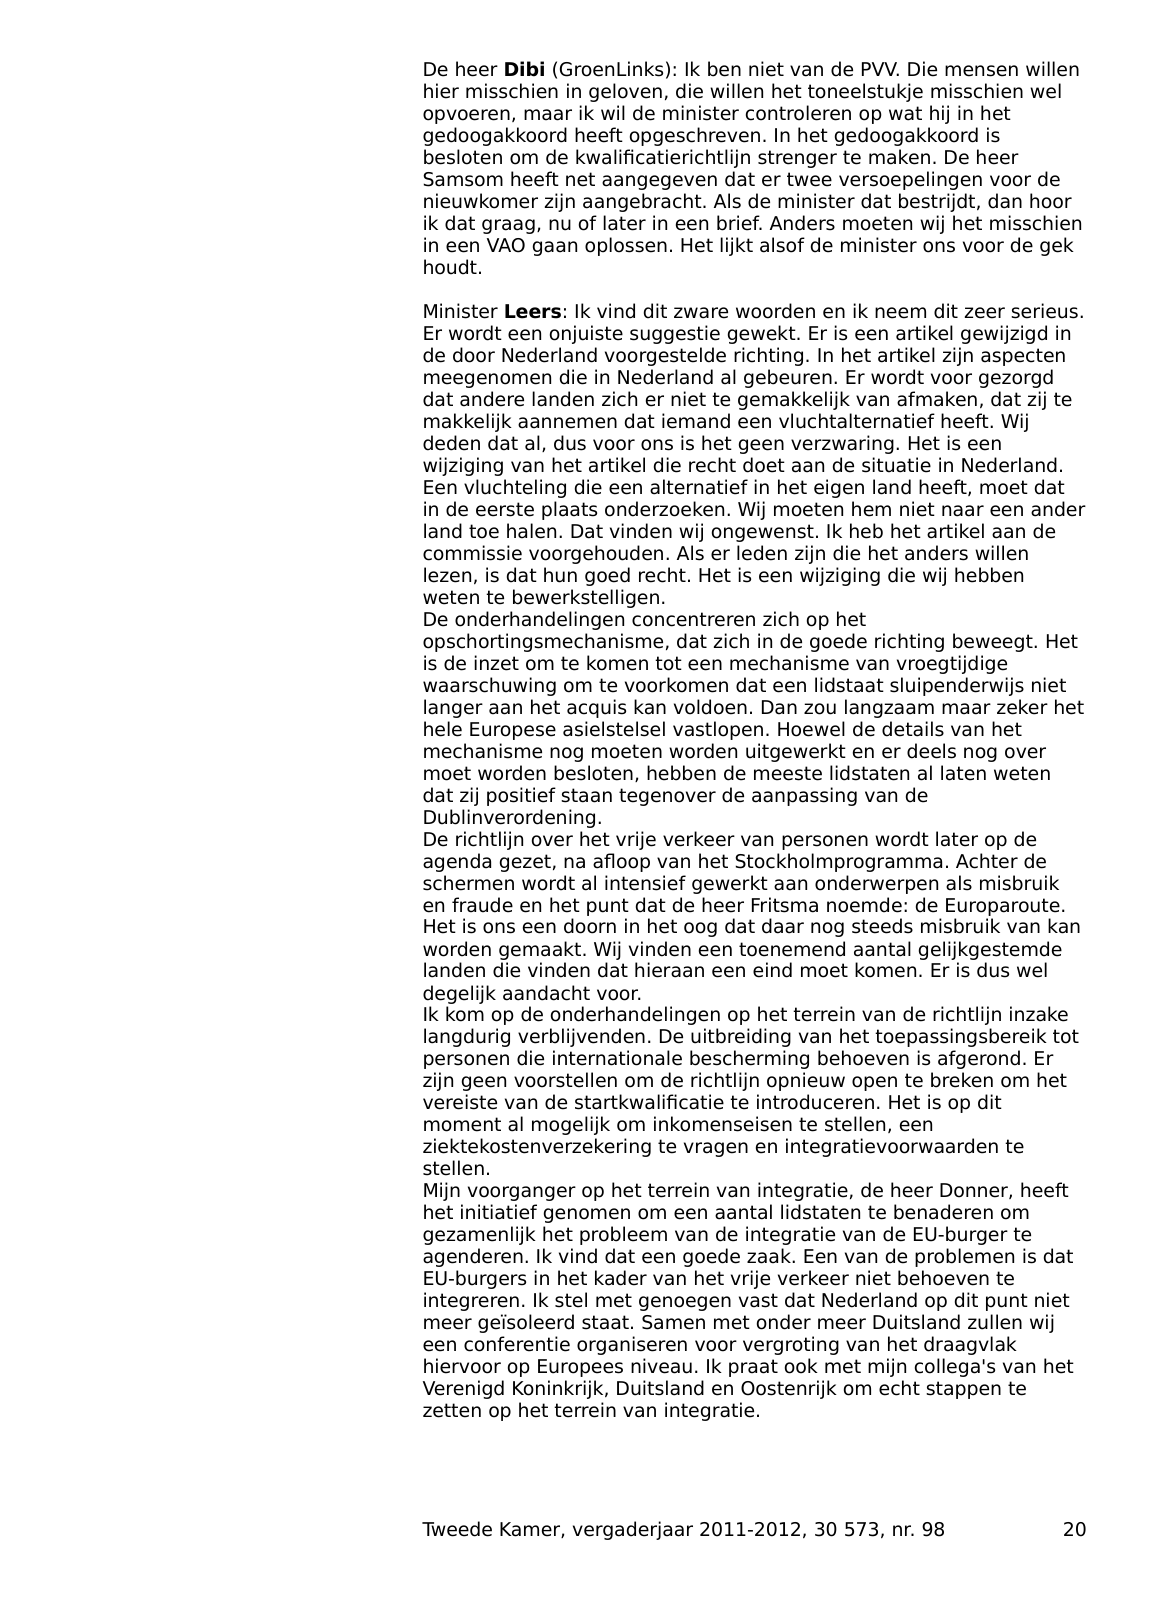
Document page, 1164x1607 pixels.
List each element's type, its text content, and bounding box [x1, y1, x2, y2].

text De heer Dibi (GroenLinks): Ik ben niet van de PVV. Die mensen willen hier misschien in geloven, die willen het toneelstukje misschien wel opvoeren, maar ik wil de minister controleren op wat hij in het gedoogakkoord heeft opgeschreven. In het gedoogakkoord is besloten om de kwalificatierichtlijn strenger te maken. De heer Samsom heeft net aangegeven dat er twee versoepelingen voor de nieuwkomer zijn aangebracht. Als de minister dat bestrijdt, dan hoor ik dat graag, nu of later in een brief. Anders moeten wij het misschien in een VAO gaan oplossen. Het lijkt alsof de minister ons voor de gek houdt. [422, 59, 1087, 279]
text De richtlijn over het vrije verkeer van personen wordt later op de agenda gezet, na afloop van het Stockholmprogramma. Achter de schermen wordt al intensief gewerkt aan onderwerpen als misbruik en fraude en het punt dat de heer Fritsma noemde: de Europaroute. Het is ons een doorn in het oog dat daar nog steeds misbruik van kan worden gemaakt. Wij vinden een toenemend aantal gelijkgestemde landen die vinden dat hieraan een eind moet komen. Er is dus wel degelijk aandacht voor. [422, 828, 1087, 1004]
text Minister Leers: Ik vind dit zware woorden en ik neem dit zeer serieus. Er wordt een onjuiste suggestie gewekt. Er is een artikel gewijzigd in de door Nederland voorgestelde richting. In het artikel zijn aspecten meegenomen die in Nederland al gebeuren. Er wordt voor gezorgd dat andere landen zich er niet te gemakkelijk van afmaken, dat zij te makkelijk aannemen dat iemand een vluchtalternatief heeft. Wij deden dat al, dus voor ons is het geen verzwaring. Het is een wijziging van het artikel die recht doet aan de situatie in Nederland. Een vluchteling die een alternatief in het eigen land heeft, moet dat in de eerste plaats onderzoeken. Wij moeten hem niet naar een ander land toe halen. Dat vinden wij ongewenst. Ik heb het artikel aan de commissie voorgehouden. Als er leden zijn die het anders willen lezen, is dat hun goed recht. Het is een wijziging die wij hebben weten te bewerkstelligen. [422, 301, 1087, 609]
text Mijn voorganger op het terrein van integratie, de heer Donner, heeft het initiatief genomen om een aantal lidstaten te benaderen om gezamenlijk het probleem van de integratie van de EU-burger te agenderen. Ik vind dat een goede zaak. Een van de problemen is dat EU-burgers in het kader van het vrije verkeer niet behoeven te integreren. Ik stel met genoegen vast dat Nederland op dit punt niet meer geïsoleerd staat. Samen met onder meer Duitsland zullen wij een conferentie organiseren voor vergroting van het draagvlak hiervoor op Europees niveau. Ik praat ook met mijn collega's van het Verenigd Koninkrijk, Duitsland en Oostenrijk om echt stappen te zetten op het terrein van integratie. [422, 1180, 1087, 1422]
text Ik kom op de onderhandelingen op het terrein van de richtlijn inzake langdurig verblijvenden. De uitbreiding van het toepassingsbereik tot personen die internationale bescherming behoeven is afgerond. Er zijn geen voorstellen om de richtlijn opnieuw open te breken om het vereiste van de startkwalificatie te introduceren. Het is op dit moment al mogelijk om inkomenseisen te stellen, een ziektekostenverzekering te vragen en integratievoorwaarden te stellen. [422, 1004, 1087, 1180]
text De onderhandelingen concentreren zich op het opschortingsmechanisme, dat zich in de goede richting beweegt. Het is de inzet om te komen tot een mechanisme van vroegtijdige waarschuwing om te voorkomen dat een lidstaat sluipenderwijs niet langer aan het acquis kan voldoen. Dan zou langzaam maar zeker het hele Europese asielstelsel vastlopen. Hoewel de details van het mechanisme nog moeten worden uitgewerkt en er deels nog over moet worden besloten, hebben de meeste lidstaten al laten weten dat zij positief staan tegenover de aanpassing van de Dublinverordening. [422, 609, 1087, 828]
